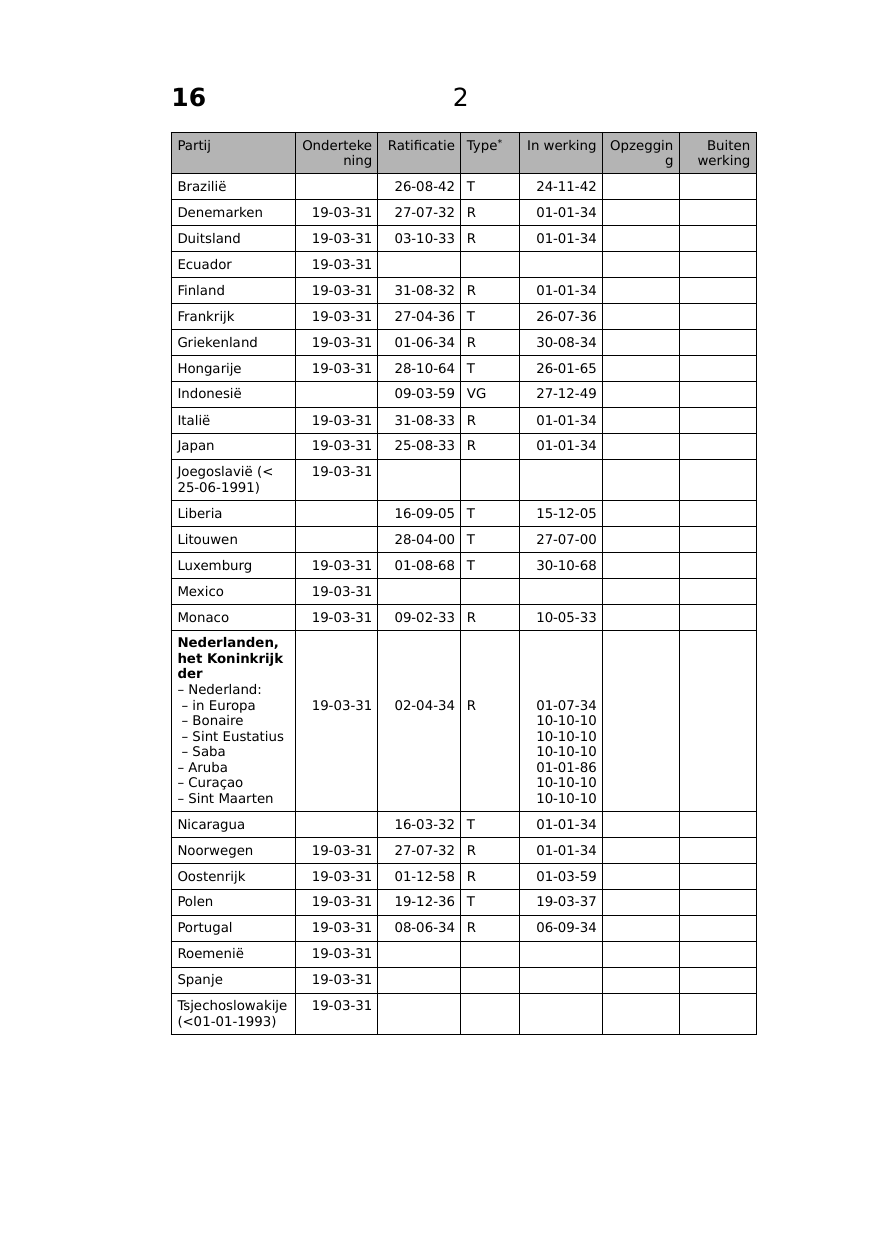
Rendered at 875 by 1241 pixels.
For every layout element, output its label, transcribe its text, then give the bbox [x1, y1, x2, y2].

table_cell Finland [172, 278, 295, 303]
table_cell [296, 382, 377, 407]
table_cell 19-03-31 [296, 942, 377, 967]
table_cell 19-03-31 [296, 330, 377, 355]
table_cell [603, 744, 679, 760]
table_cell T [461, 174, 519, 199]
table_cell [461, 460, 519, 500]
table_cell R [461, 916, 519, 941]
table_cell 01-01-34 [520, 200, 602, 225]
table_cell 25-08-33 [378, 434, 460, 459]
table_cell Luxemburg [172, 553, 295, 578]
table_cell Monaco [172, 605, 295, 630]
table_cell [680, 278, 756, 303]
table_cell R [461, 330, 519, 355]
table_cell 08-06-34 [378, 916, 460, 941]
table_cell [680, 916, 756, 941]
table_cell [520, 460, 602, 500]
table_cell Ecuador [172, 252, 295, 277]
table_cell Nederlanden, het Koninkrijk der [172, 631, 295, 682]
table_cell R [461, 698, 519, 713]
table_cell – Bonaire [172, 713, 295, 729]
table_cell Italië [172, 408, 295, 433]
table_cell 16-03-32 [378, 812, 460, 837]
table_cell [603, 605, 679, 630]
table_cell Hongarije [172, 356, 295, 381]
table_cell 01-07-34 [520, 698, 602, 713]
table_cell [296, 682, 377, 698]
table_cell [520, 682, 602, 698]
table_cell [680, 682, 756, 698]
table_cell 19-03-31 [296, 698, 377, 713]
table_cell [378, 994, 460, 1034]
table_cell [603, 460, 679, 500]
table_cell 19-03-31 [296, 579, 377, 604]
table_cell Denemarken [172, 200, 295, 225]
table_cell [603, 838, 679, 863]
table_cell 10-10-10 [520, 744, 602, 760]
table_cell [680, 994, 756, 1034]
table_cell T [461, 527, 519, 552]
table_cell 31-08-33 [378, 408, 460, 433]
table_cell Mexico [172, 579, 295, 604]
table_cell T [461, 356, 519, 381]
table_cell [378, 942, 460, 967]
table_cell – Sint Eustatius [172, 729, 295, 744]
table_cell 19-03-31 [296, 434, 377, 459]
table_cell 01-08-68 [378, 553, 460, 578]
table_header Type* [461, 133, 519, 173]
table_cell [680, 434, 756, 459]
table_cell [603, 812, 679, 837]
table_cell [603, 682, 679, 698]
table_cell [680, 174, 756, 199]
table_cell [603, 174, 679, 199]
table_cell [296, 744, 377, 760]
table_cell [603, 916, 679, 941]
table_cell Joegoslavië (< 25-06-1991) [172, 460, 295, 500]
table_cell 19-03-31 [296, 200, 377, 225]
table_cell 28-10-64 [378, 356, 460, 381]
table_cell R [461, 278, 519, 303]
table_cell 09-02-33 [378, 605, 460, 630]
table_cell Portugal [172, 916, 295, 941]
table_cell 01-12-58 [378, 864, 460, 889]
table_cell [378, 682, 460, 698]
table_cell 01-01-34 [520, 838, 602, 863]
table_cell [296, 174, 377, 199]
table_cell [680, 838, 756, 863]
table_cell [603, 304, 679, 329]
table_cell [680, 713, 756, 729]
table_cell 19-03-31 [296, 994, 377, 1034]
table_cell [603, 713, 679, 729]
table_header Buiten werking [680, 133, 756, 173]
table_cell [680, 605, 756, 630]
table_cell [603, 200, 679, 225]
table_cell 26-08-42 [378, 174, 460, 199]
table_cell [461, 713, 519, 729]
table_cell 02-04-34 [378, 698, 460, 713]
table_cell 19-03-31 [296, 252, 377, 277]
table_cell [461, 760, 519, 775]
table_cell [603, 434, 679, 459]
table_cell [603, 791, 679, 811]
table_cell [680, 553, 756, 578]
table_cell [603, 775, 679, 791]
table_cell R [461, 200, 519, 225]
table_cell [680, 356, 756, 381]
table_cell [680, 760, 756, 775]
table_cell 27-07-32 [378, 200, 460, 225]
table_cell Tsjechoslowakije (<01-01-1993) [172, 994, 295, 1034]
table_cell 10-05-33 [520, 605, 602, 630]
table_cell Indonesië [172, 382, 295, 407]
table_cell 19-03-31 [296, 916, 377, 941]
table_cell Spanje [172, 968, 295, 992]
table_cell R [461, 838, 519, 863]
table_cell 19-03-31 [296, 304, 377, 329]
table_cell [603, 579, 679, 604]
table_cell 01-03-59 [520, 864, 602, 889]
table_cell 19-03-31 [296, 553, 377, 578]
table_cell Oostenrijk [172, 864, 295, 889]
table_cell [603, 631, 679, 682]
table_header Opzegging [603, 133, 679, 173]
table_cell [680, 408, 756, 433]
table_cell Roemenië [172, 942, 295, 967]
table_cell 09-03-59 [378, 382, 460, 407]
table_cell [296, 791, 377, 811]
table_cell [603, 760, 679, 775]
table_cell [680, 460, 756, 500]
table_cell [680, 226, 756, 251]
table_cell [520, 942, 602, 967]
table_cell [378, 579, 460, 604]
table_header In werking [520, 133, 602, 173]
table_cell 01-01-34 [520, 812, 602, 837]
table_cell [461, 942, 519, 967]
table_cell [680, 698, 756, 713]
table_header Partij [172, 133, 295, 173]
table_cell [603, 527, 679, 552]
table_cell Litouwen [172, 527, 295, 552]
table_cell [378, 460, 460, 500]
table_cell [520, 252, 602, 277]
table_header Ratificatie [378, 133, 460, 173]
table_cell [461, 994, 519, 1034]
table_cell [520, 579, 602, 604]
table_cell [296, 631, 377, 682]
table_cell 19-03-31 [296, 278, 377, 303]
table_cell [378, 631, 460, 682]
table_cell [296, 812, 377, 837]
table_cell – Saba [172, 744, 295, 760]
table_cell [603, 382, 679, 407]
table_cell [378, 729, 460, 744]
table_cell 10-10-10 [520, 775, 602, 791]
table_cell [378, 760, 460, 775]
table_cell [461, 729, 519, 744]
table_cell 27-07-00 [520, 527, 602, 552]
table_cell [680, 729, 756, 744]
table_cell R [461, 408, 519, 433]
table_cell [461, 252, 519, 277]
table_cell [603, 278, 679, 303]
table_cell [603, 968, 679, 992]
table_cell [603, 553, 679, 578]
table_cell 19-03-31 [296, 408, 377, 433]
table_cell Japan [172, 434, 295, 459]
table_cell [680, 382, 756, 407]
table_cell 16-09-05 [378, 501, 460, 526]
table_cell [296, 729, 377, 744]
table_cell 26-01-65 [520, 356, 602, 381]
table_cell [461, 791, 519, 811]
table_cell 19-03-31 [296, 968, 377, 992]
table_cell 01-06-34 [378, 330, 460, 355]
table_cell 19-03-31 [296, 356, 377, 381]
table_cell [680, 579, 756, 604]
table_cell 19-12-36 [378, 890, 460, 915]
table_cell [461, 744, 519, 760]
table_cell 19-03-31 [296, 890, 377, 915]
table_cell [680, 252, 756, 277]
table_cell [680, 200, 756, 225]
table_cell [378, 713, 460, 729]
table_cell Liberia [172, 501, 295, 526]
table_cell T [461, 553, 519, 578]
table_cell 19-03-31 [296, 226, 377, 251]
table_cell R [461, 864, 519, 889]
table_header Ondertekening [296, 133, 377, 173]
table_cell 28-04-00 [378, 527, 460, 552]
table_cell Polen [172, 890, 295, 915]
table_cell 06-09-34 [520, 916, 602, 941]
table_cell Griekenland [172, 330, 295, 355]
table_cell [680, 864, 756, 889]
table_cell [603, 226, 679, 251]
table_cell 27-12-49 [520, 382, 602, 407]
table_cell [603, 252, 679, 277]
table_cell T [461, 501, 519, 526]
table_cell – Curaçao [172, 775, 295, 791]
table_cell 27-04-36 [378, 304, 460, 329]
table_cell [378, 744, 460, 760]
table_cell R [461, 434, 519, 459]
table_cell [603, 330, 679, 355]
table_cell [603, 942, 679, 967]
table_cell 19-03-31 [296, 838, 377, 863]
table_cell [461, 968, 519, 992]
table_cell T [461, 304, 519, 329]
table_cell T [461, 812, 519, 837]
table_cell [603, 729, 679, 744]
table_cell [296, 527, 377, 552]
table_cell [520, 631, 602, 682]
table_cell [680, 775, 756, 791]
table_cell Noorwegen [172, 838, 295, 863]
table_cell 10-10-10 [520, 791, 602, 811]
table_cell – in Europa [172, 698, 295, 713]
table_cell [680, 304, 756, 329]
table_cell [603, 864, 679, 889]
table_cell [680, 631, 756, 682]
table_cell [603, 356, 679, 381]
table_cell R [461, 605, 519, 630]
table_cell [603, 698, 679, 713]
table_cell 31-08-32 [378, 278, 460, 303]
table_cell [296, 713, 377, 729]
table_cell [603, 890, 679, 915]
table_cell R [461, 226, 519, 251]
table_cell [461, 631, 519, 682]
table_cell 03-10-33 [378, 226, 460, 251]
table_cell 30-08-34 [520, 330, 602, 355]
table_cell Frankrijk [172, 304, 295, 329]
table_cell – Nederland: [172, 682, 295, 698]
table_cell Nicaragua [172, 812, 295, 837]
table_cell [680, 527, 756, 552]
table_cell [461, 682, 519, 698]
table_cell [296, 760, 377, 775]
table_cell [378, 791, 460, 811]
table_cell [680, 968, 756, 992]
table_cell T [461, 890, 519, 915]
table_cell [378, 252, 460, 277]
table_cell [680, 501, 756, 526]
table_cell 01-01-86 [520, 760, 602, 775]
table_cell Duitsland [172, 226, 295, 251]
table_cell [680, 890, 756, 915]
table_cell 27-07-32 [378, 838, 460, 863]
table_cell [461, 579, 519, 604]
table_cell [378, 775, 460, 791]
table_cell 10-10-10 [520, 729, 602, 744]
table_cell 26-07-36 [520, 304, 602, 329]
table_cell 19-03-31 [296, 605, 377, 630]
table_cell [296, 501, 377, 526]
table_cell [296, 775, 377, 791]
table_cell – Aruba [172, 760, 295, 775]
table_cell [680, 942, 756, 967]
table_cell [603, 994, 679, 1034]
table_cell [461, 775, 519, 791]
table_cell 01-01-34 [520, 434, 602, 459]
table_cell [520, 994, 602, 1034]
table_cell [680, 330, 756, 355]
table_cell [378, 968, 460, 992]
table_cell [603, 501, 679, 526]
table_cell [680, 744, 756, 760]
table_cell Brazilië [172, 174, 295, 199]
table_cell 19-03-31 [296, 864, 377, 889]
table_cell 01-01-34 [520, 408, 602, 433]
table_cell 15-12-05 [520, 501, 602, 526]
table_cell 19-03-31 [296, 460, 377, 500]
table_cell 01-01-34 [520, 226, 602, 251]
table_cell [680, 791, 756, 811]
table_cell [680, 812, 756, 837]
table_cell 01-01-34 [520, 278, 602, 303]
table_cell 10-10-10 [520, 713, 602, 729]
table_cell [520, 968, 602, 992]
table_cell [603, 408, 679, 433]
table_cell VG [461, 382, 519, 407]
table_cell 19-03-37 [520, 890, 602, 915]
table_cell 24-11-42 [520, 174, 602, 199]
table_cell – Sint Maarten [172, 791, 295, 811]
table_cell 30-10-68 [520, 553, 602, 578]
